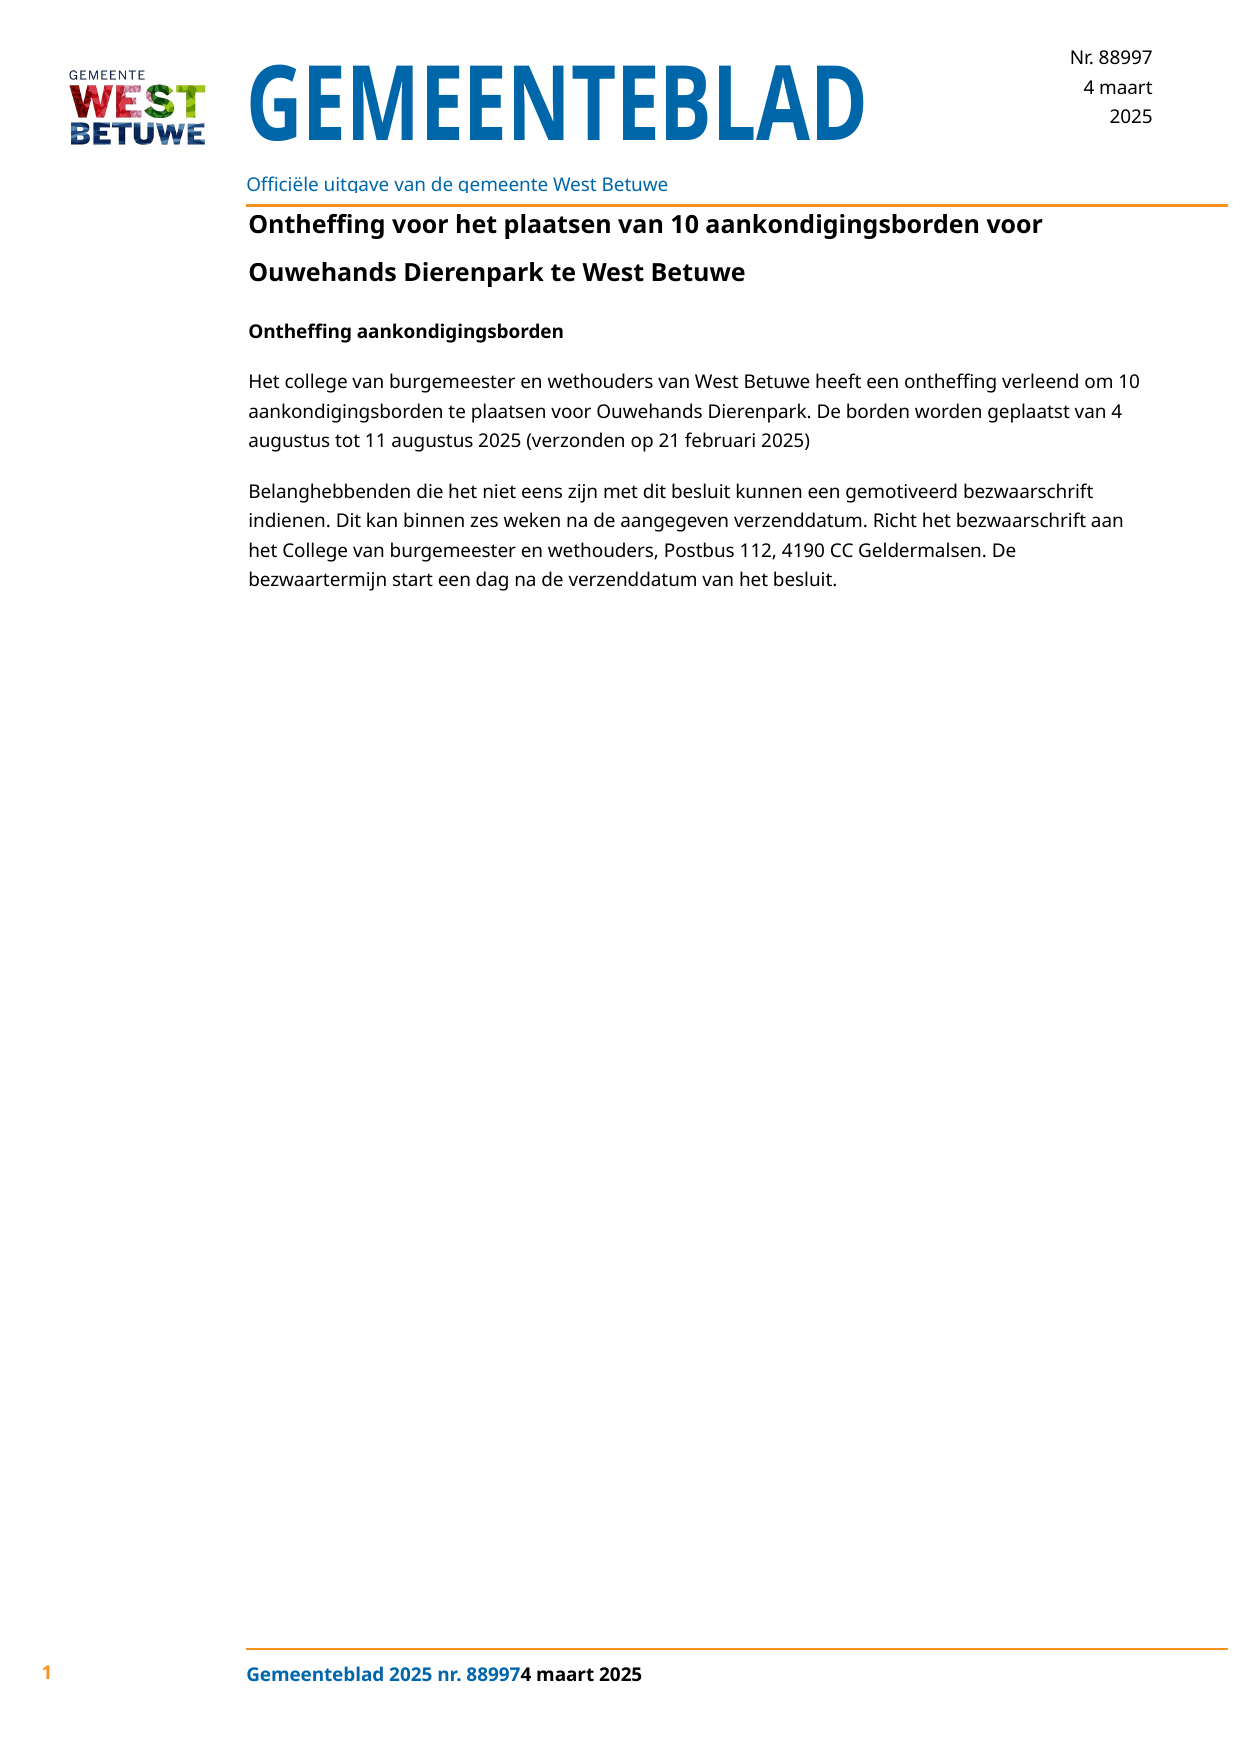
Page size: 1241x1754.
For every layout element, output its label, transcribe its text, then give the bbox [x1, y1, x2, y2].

picture [41, 47, 231, 172]
text Belanghebbenden die het niet eens zijn met dit besluit kunnen een gemotiveerd bezwaarschrift indienen. Dit kan binnen zes weken na de aangegeven verzenddatum. Richt het bezwaarschrift aan het College van burgemeester en wethouders, Postbus 112, 4190 CC Geldermalsen. De bezwaartermijn start een dag na de verzenddatum van het besluit. [248, 478, 1152, 592]
text Het college van burgemeester en wethouders van West Betuwe heeft een ontheffing verleend om 10 aankondigingsborden te plaatsen voor Ouwehands Dierenpark. De borden worden geplaatst van 4 augustus tot 11 augustus 2025 (verzonden op 21 februari 2025) [248, 368, 1152, 453]
text Ontheffing voor het plaatsen van 10 aankondigingsborden voor Ouwehands Dierenpark te West Betuwe [248, 207, 1152, 288]
text Ontheffing aankondigingsborden [248, 318, 1152, 344]
